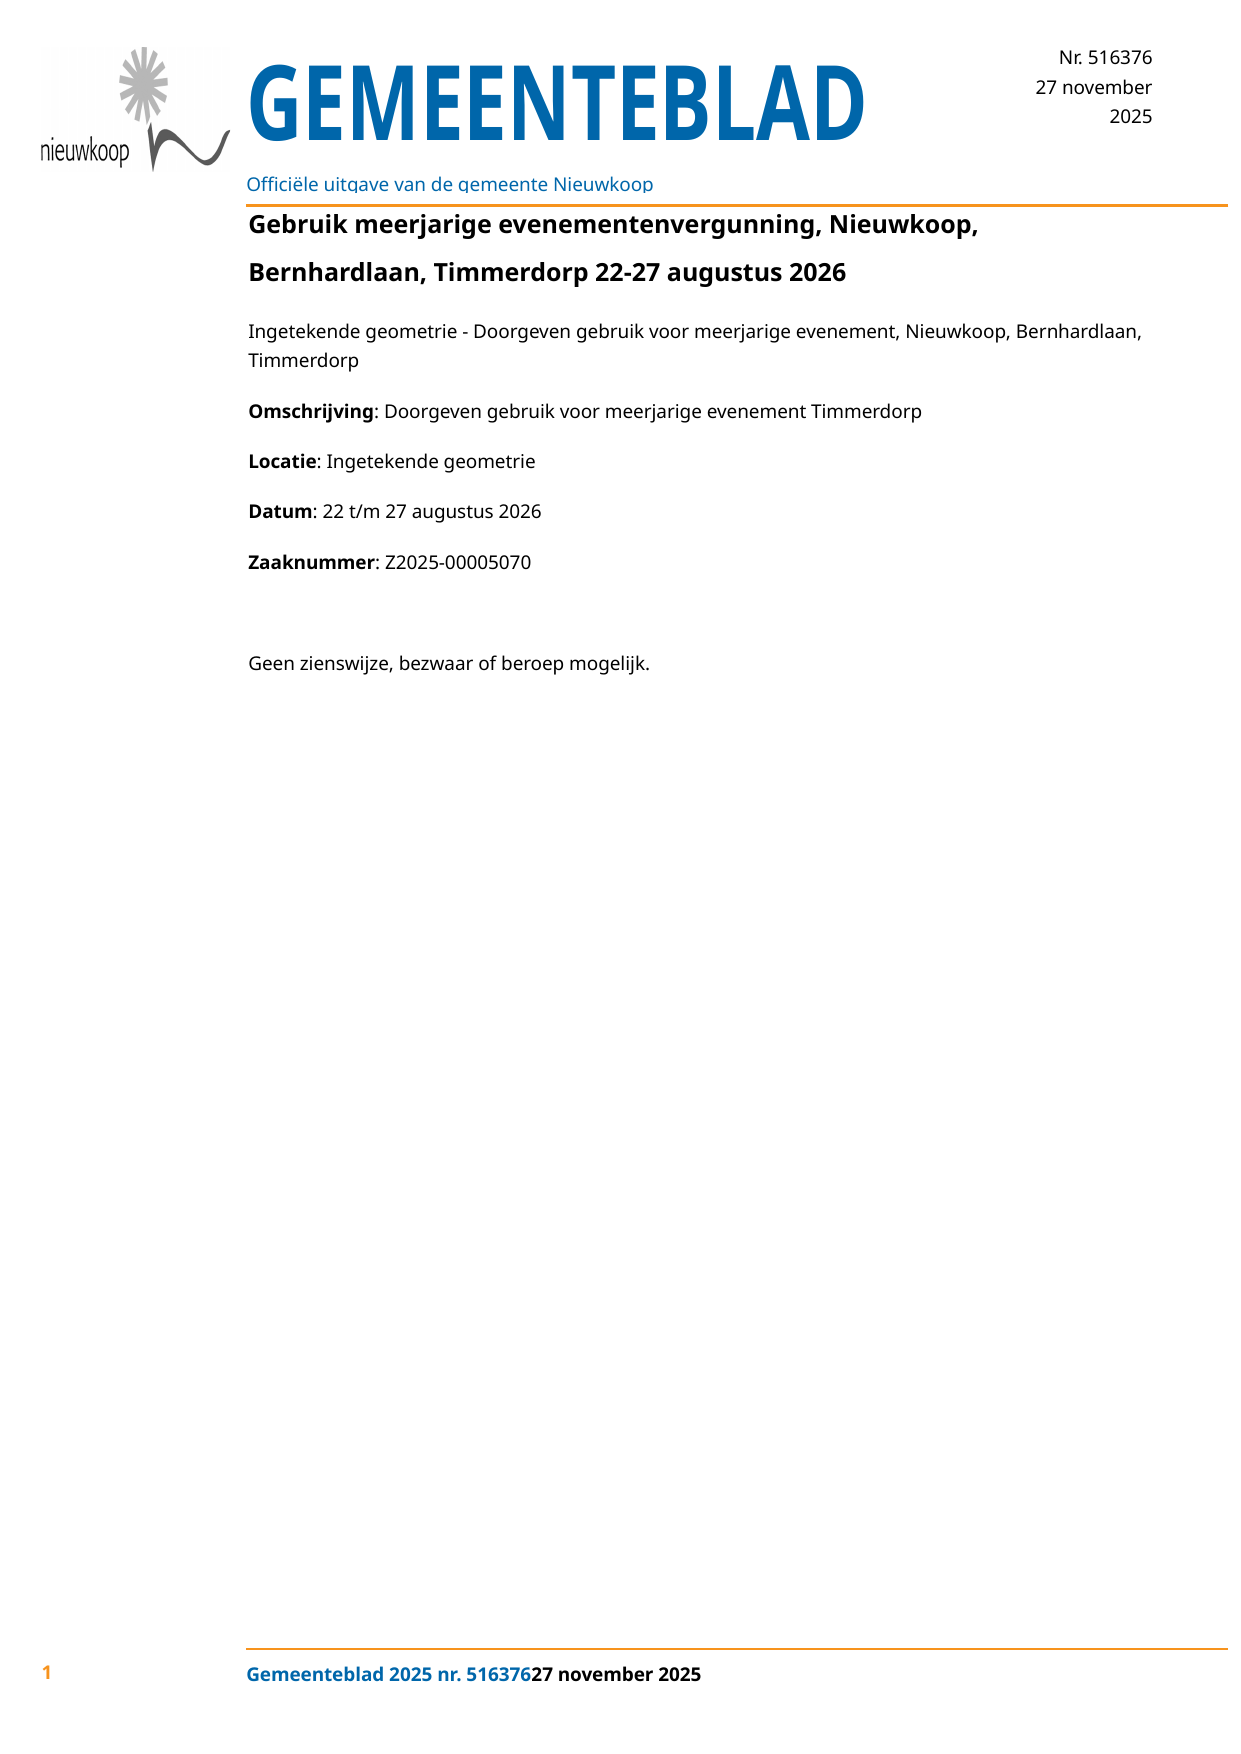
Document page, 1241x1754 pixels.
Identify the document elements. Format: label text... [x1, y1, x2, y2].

picture [41, 47, 231, 172]
text Geen zienswijze, bezwaar of beroep mogelijk. [248, 650, 1152, 676]
text Datum: 22 t/m 27 augustus 2026 [248, 499, 1152, 524]
text Ingetekende geometrie - Doorgeven gebruik voor meerjarige evenement, Nieuwkoop, Bernhardlaan, Timmerdorp [248, 318, 1152, 373]
text Locatie: Ingetekende geometrie [248, 448, 1152, 474]
text Zaaknummer: Z2025-00005070 [248, 549, 1152, 575]
text Omschrijving: Doorgeven gebruik voor meerjarige evenement Timmerdorp [248, 398, 1152, 424]
text Gebruik meerjarige evenementenvergunning, Nieuwkoop, Bernhardlaan, Timmerdorp 22-27 augustus 2026 [248, 207, 1152, 288]
